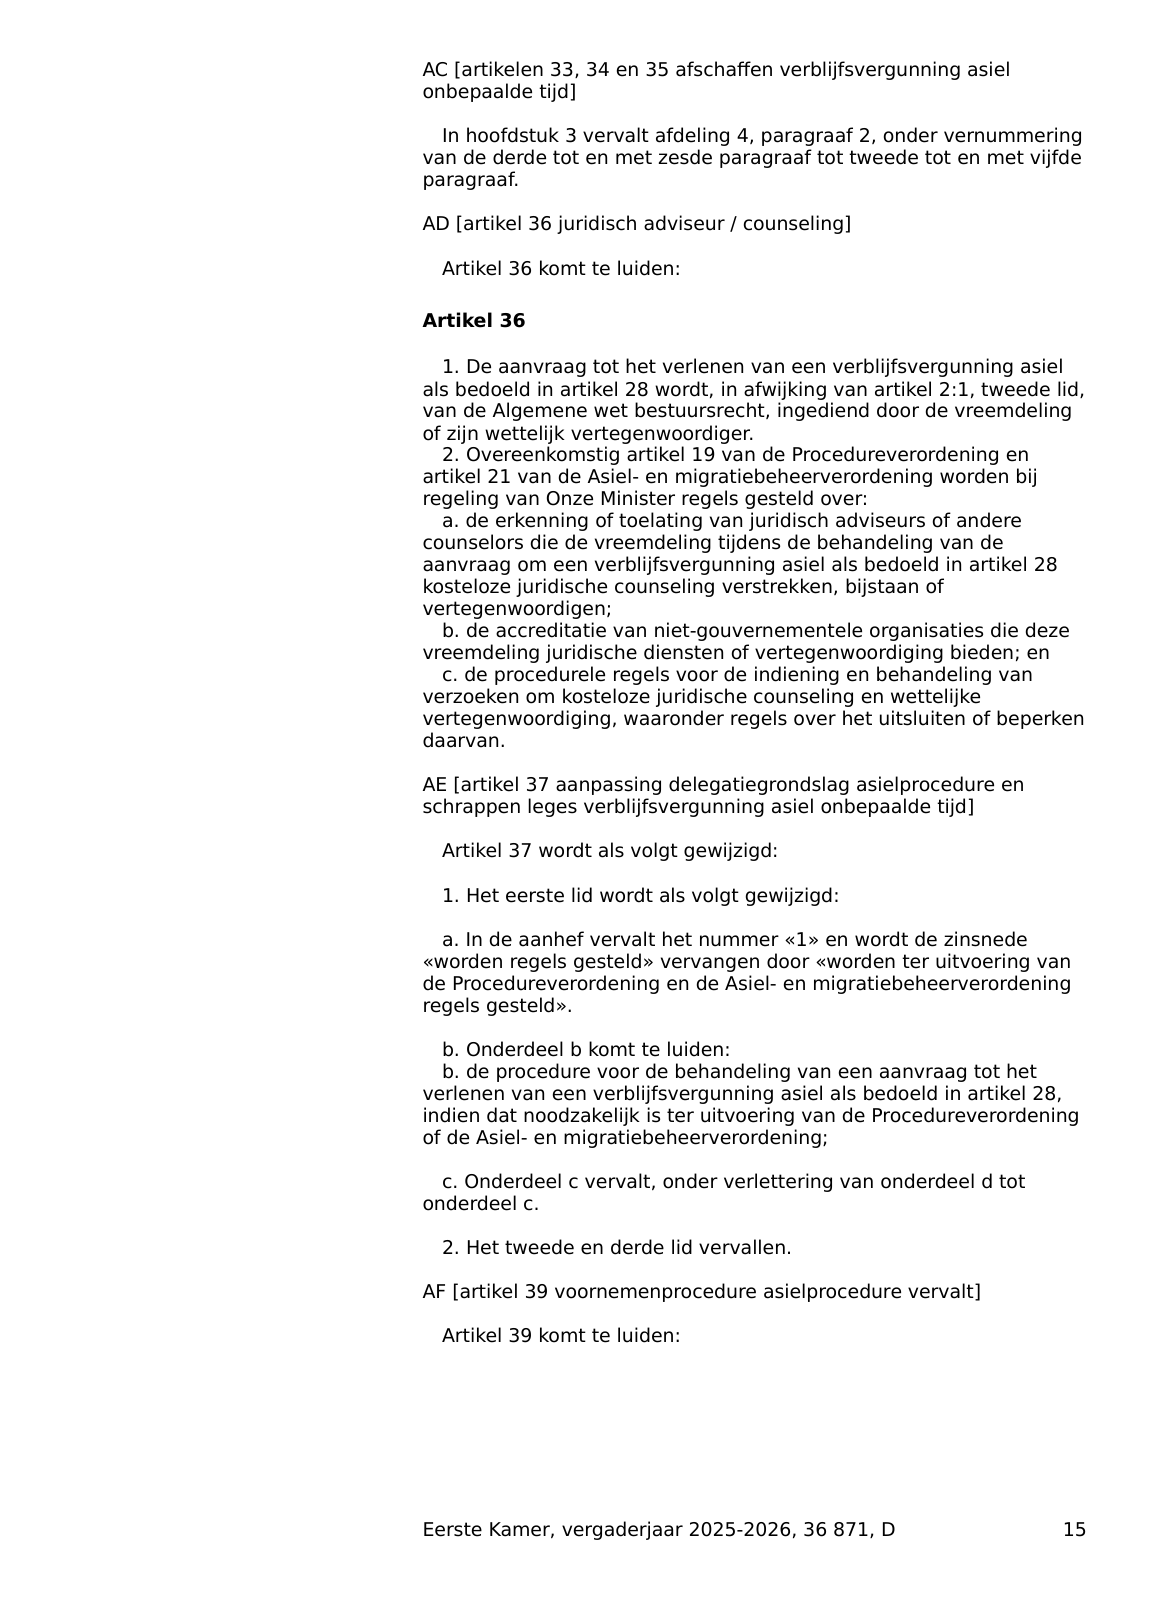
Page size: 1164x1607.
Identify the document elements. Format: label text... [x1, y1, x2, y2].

text Artikel 37 wordt als volgt gewijzigd: [422, 840, 1087, 862]
subtitle Artikel 36 [422, 309, 1087, 331]
text AF [artikel 39 voornemenprocedure asielprocedure vervalt] [422, 1281, 1087, 1303]
text AE [artikel 37 aanpassing delegatiegrondslag asielprocedure en schrappen leges verblijfsvergunning asiel onbepaalde tijd] [422, 774, 1087, 818]
text In hoofdstuk 3 vervalt afdeling 4, paragraaf 2, onder vernummering van de derde tot en met zesde paragraaf tot tweede tot en met vijfde paragraaf. [422, 125, 1087, 191]
text a. de erkenning of toelating van juridisch adviseurs of andere counselors die de vreemdeling tijdens de behandeling van de aanvraag om een verblijfsvergunning asiel als bedoeld in artikel 28 kosteloze juridische counseling verstrekken, bijstaan of vertegenwoordigen; [422, 510, 1087, 620]
text Artikel 39 komt te luiden: [422, 1325, 1087, 1347]
text c. Onderdeel c vervalt, onder verlettering van onderdeel d tot onderdeel c. [422, 1171, 1087, 1215]
text b. de accreditatie van niet-gouvernementele organisaties die deze vreemdeling juridische diensten of vertegenwoordiging bieden; en [422, 620, 1087, 664]
text a. In de aanhef vervalt het nummer «1» en wordt de zinsnede «worden regels gesteld» vervangen door «worden ter uitvoering van de Procedureverordening en de Asiel- en migratiebeheerverordening regels gesteld». [422, 929, 1087, 1017]
text b. de procedure voor de behandeling van een aanvraag tot het verlenen van een verblijfsvergunning asiel als bedoeld in artikel 28, indien dat noodzakelijk is ter uitvoering van de Procedureverordening of de Asiel- en migratiebeheerverordening; [422, 1061, 1087, 1149]
text c. de procedurele regels voor de indiening en behandeling van verzoeken om kosteloze juridische counseling en wettelijke vertegenwoordiging, waaronder regels over het uitsluiten of beperken daarvan. [422, 664, 1087, 752]
text AC [artikelen 33, 34 en 35 afschaffen verblijfsvergunning asiel onbepaalde tijd] [422, 59, 1087, 103]
text 2. Het tweede en derde lid vervallen. [422, 1237, 1087, 1259]
text Artikel 36 komt te luiden: [422, 257, 1087, 279]
text 2. Overeenkomstig artikel 19 van de Procedureverordening en artikel 21 van de Asiel- en migratiebeheerverordening worden bij regeling van Onze Minister regels gesteld over: [422, 444, 1087, 510]
text b. Onderdeel b komt te luiden: [422, 1039, 1087, 1061]
text AD [artikel 36 juridisch adviseur / counseling] [422, 213, 1087, 235]
text 1. Het eerste lid wordt als volgt gewijzigd: [422, 884, 1087, 907]
text 1. De aanvraag tot het verlenen van een verblijfsvergunning asiel als bedoeld in artikel 28 wordt, in afwijking van artikel 2:1, tweede lid, van de Algemene wet bestuursrecht, ingediend door de vreemdeling of zijn wettelijk vertegenwoordiger. [422, 356, 1087, 444]
